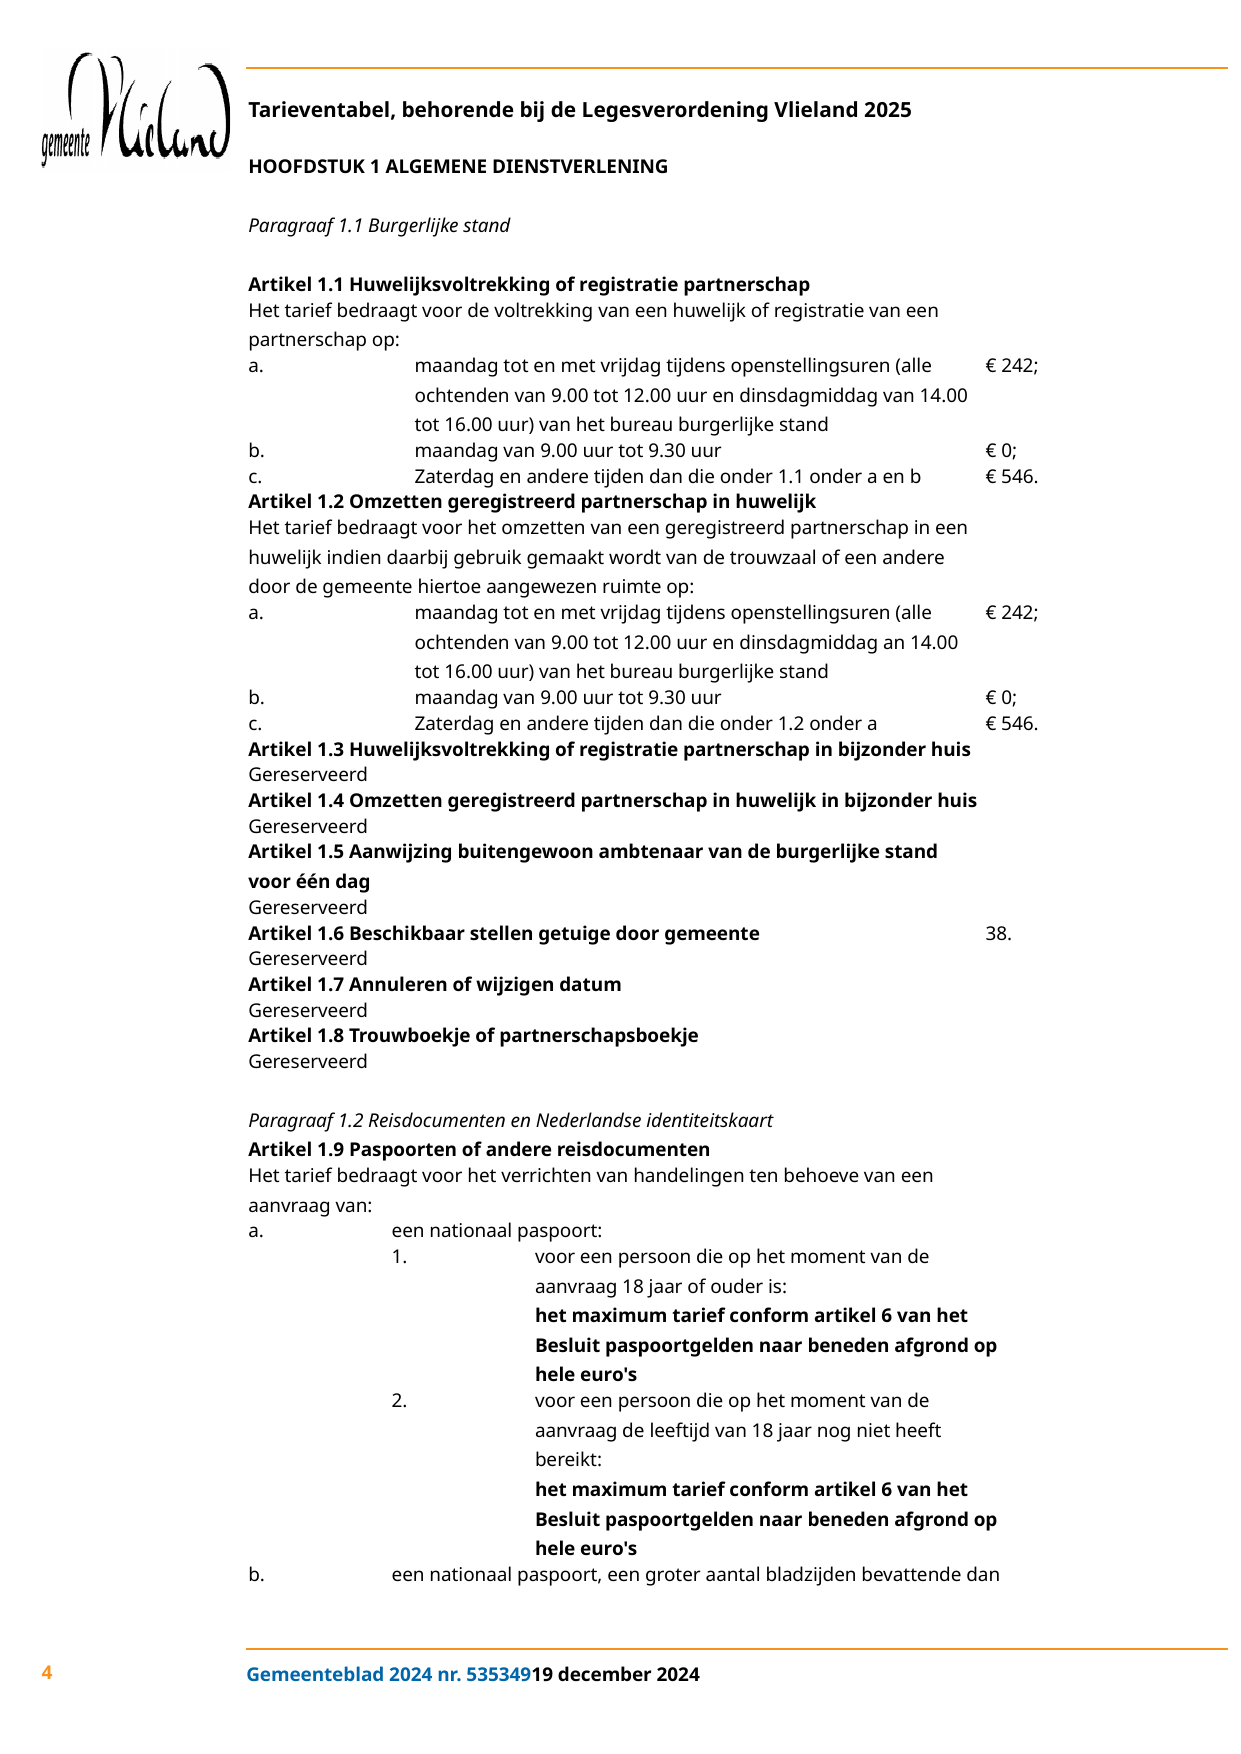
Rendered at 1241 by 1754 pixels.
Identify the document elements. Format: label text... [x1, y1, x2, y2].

table_cell c. [248, 710, 414, 736]
table_cell Artikel 1.7 Annuleren of wijzigen datum [248, 971, 985, 997]
text Paragraaf 1.2 Reisdocumenten en Nederlandse identiteitskaart [248, 1107, 1152, 1133]
text Tarieventabel, behorende bij de Legesverordening Vlieland 2025 [248, 95, 1152, 123]
table_cell [985, 1023, 1152, 1048]
table_cell maandag tot en met vrijdag tijdens openstellingsuren (alle ochtenden van 9.00 tot 12.00 uur en dinsdagmiddag an 14.00 tot 16.00 uur) van het bureau burgerlijke stand [414, 599, 985, 684]
table_cell Artikel 1.8 Trouwboekje of partnerschapsboekje [248, 1023, 985, 1048]
table_cell maandag van 9.00 uur tot 9.30 uur [414, 437, 985, 463]
table_cell € 0; [985, 437, 1152, 463]
table_cell [985, 1048, 1152, 1074]
table_cell b. [248, 1561, 391, 1587]
table_cell € 546. [985, 710, 1152, 736]
table_cell [985, 736, 1152, 761]
table_cell [985, 297, 1152, 352]
table_cell b. [248, 684, 414, 710]
table_cell [985, 813, 1152, 839]
table_header [985, 271, 1152, 297]
table_cell Gereserveerd [248, 813, 985, 839]
picture [41, 47, 231, 172]
table_cell een nationaal paspoort: [391, 1218, 1008, 1243]
table_cell [248, 1243, 391, 1387]
table_cell Gereserveerd [248, 1048, 985, 1074]
table_cell Zaterdag en andere tijden dan die onder 1.2 onder a [414, 710, 985, 736]
table_cell € 546. [985, 463, 1152, 489]
text Paragraaf 1.1 Burgerlijke stand [248, 212, 1152, 238]
table_cell voor een persoon die op het moment van de aanvraag de leeftijd van 18 jaar nog niet heeft bereikt: het maximum tarief conform artikel 6 van het Besluit paspoortgelden naar beneden afgrond op hele euro's [535, 1388, 1008, 1561]
table_cell Gereserveerd [248, 894, 985, 920]
table_cell Het tarief bedraagt voor het omzetten van een geregistreerd partnerschap in een huwelijk indien daarbij gebruik gemaakt wordt van de trouwzaal of een andere door de gemeente hiertoe aangewezen ruimte op: [248, 515, 985, 599]
table_cell Artikel 1.4 Omzetten geregistreerd partnerschap in huwelijk in bijzonder huis [248, 787, 985, 813]
table_cell [1008, 1561, 1152, 1587]
table_cell maandag van 9.00 uur tot 9.30 uur [414, 684, 985, 710]
table_cell [985, 894, 1152, 920]
table_cell a. [248, 599, 414, 684]
table_cell [1008, 1218, 1152, 1243]
table_cell Zaterdag en andere tijden dan die onder 1.1 onder a en b [414, 463, 985, 489]
table_cell [1008, 1388, 1152, 1561]
table_cell Gereserveerd [248, 761, 985, 787]
table_cell maandag tot en met vrijdag tijdens openstellingsuren (alle ochtenden van 9.00 tot 12.00 uur en dinsdagmiddag van 14.00 tot 16.00 uur) van het bureau burgerlijke stand [414, 353, 985, 437]
table_cell € 242; [985, 353, 1152, 437]
table_cell Artikel 1.3 Huwelijksvoltrekking of registratie partnerschap in bijzonder huis [248, 736, 985, 761]
table_header [1008, 1137, 1152, 1162]
table_cell voor een persoon die op het moment van de aanvraag 18 jaar of ouder is: het maximum tarief conform artikel 6 van het Besluit paspoortgelden naar beneden afgrond op hele euro's [535, 1243, 1008, 1387]
table_cell Artikel 1.2 Omzetten geregistreerd partnerschap in huwelijk [248, 489, 985, 514]
table_cell [985, 945, 1152, 971]
table_cell a. [248, 1218, 391, 1243]
table_cell b. [248, 437, 414, 463]
table_cell Gereserveerd [248, 945, 985, 971]
table_cell Het tarief bedraagt voor de voltrekking van een huwelijk of registratie van een partnerschap op: [248, 297, 985, 352]
table_header Artikel 1.9 Paspoorten of andere reisdocumenten [248, 1137, 1008, 1162]
table_cell 38. [985, 920, 1152, 945]
table_cell [985, 971, 1152, 997]
table_cell [985, 787, 1152, 813]
table_cell [248, 1388, 391, 1561]
table_cell Artikel 1.6 Beschikbaar stellen getuige door gemeente [248, 920, 985, 945]
table_cell [985, 761, 1152, 787]
table_cell 1. [391, 1243, 535, 1387]
table_cell een nationaal paspoort, een groter aantal bladzijden bevattende dan [391, 1561, 1008, 1587]
table_cell [985, 839, 1152, 894]
table_cell Gereserveerd [248, 997, 985, 1023]
table_header Artikel 1.1 Huwelijksvoltrekking of registratie partnerschap [248, 271, 985, 297]
table_cell € 242; [985, 599, 1152, 684]
table_cell c. [248, 463, 414, 489]
table_cell [985, 997, 1152, 1023]
table_cell € 0; [985, 684, 1152, 710]
table_cell a. [248, 353, 414, 437]
text HOOFDSTUK 1 ALGEMENE DIENSTVERLENING [248, 153, 1152, 179]
table_cell [1008, 1162, 1152, 1218]
table_cell 2. [391, 1388, 535, 1561]
table_cell [985, 515, 1152, 599]
table_cell [985, 489, 1152, 514]
table_cell [1008, 1243, 1152, 1387]
table_cell Artikel 1.5 Aanwijzing buitengewoon ambtenaar van de burgerlijke stand voor één dag [248, 839, 985, 894]
table_cell Het tarief bedraagt voor het verrichten van handelingen ten behoeve van een aanvraag van: [248, 1162, 1008, 1218]
